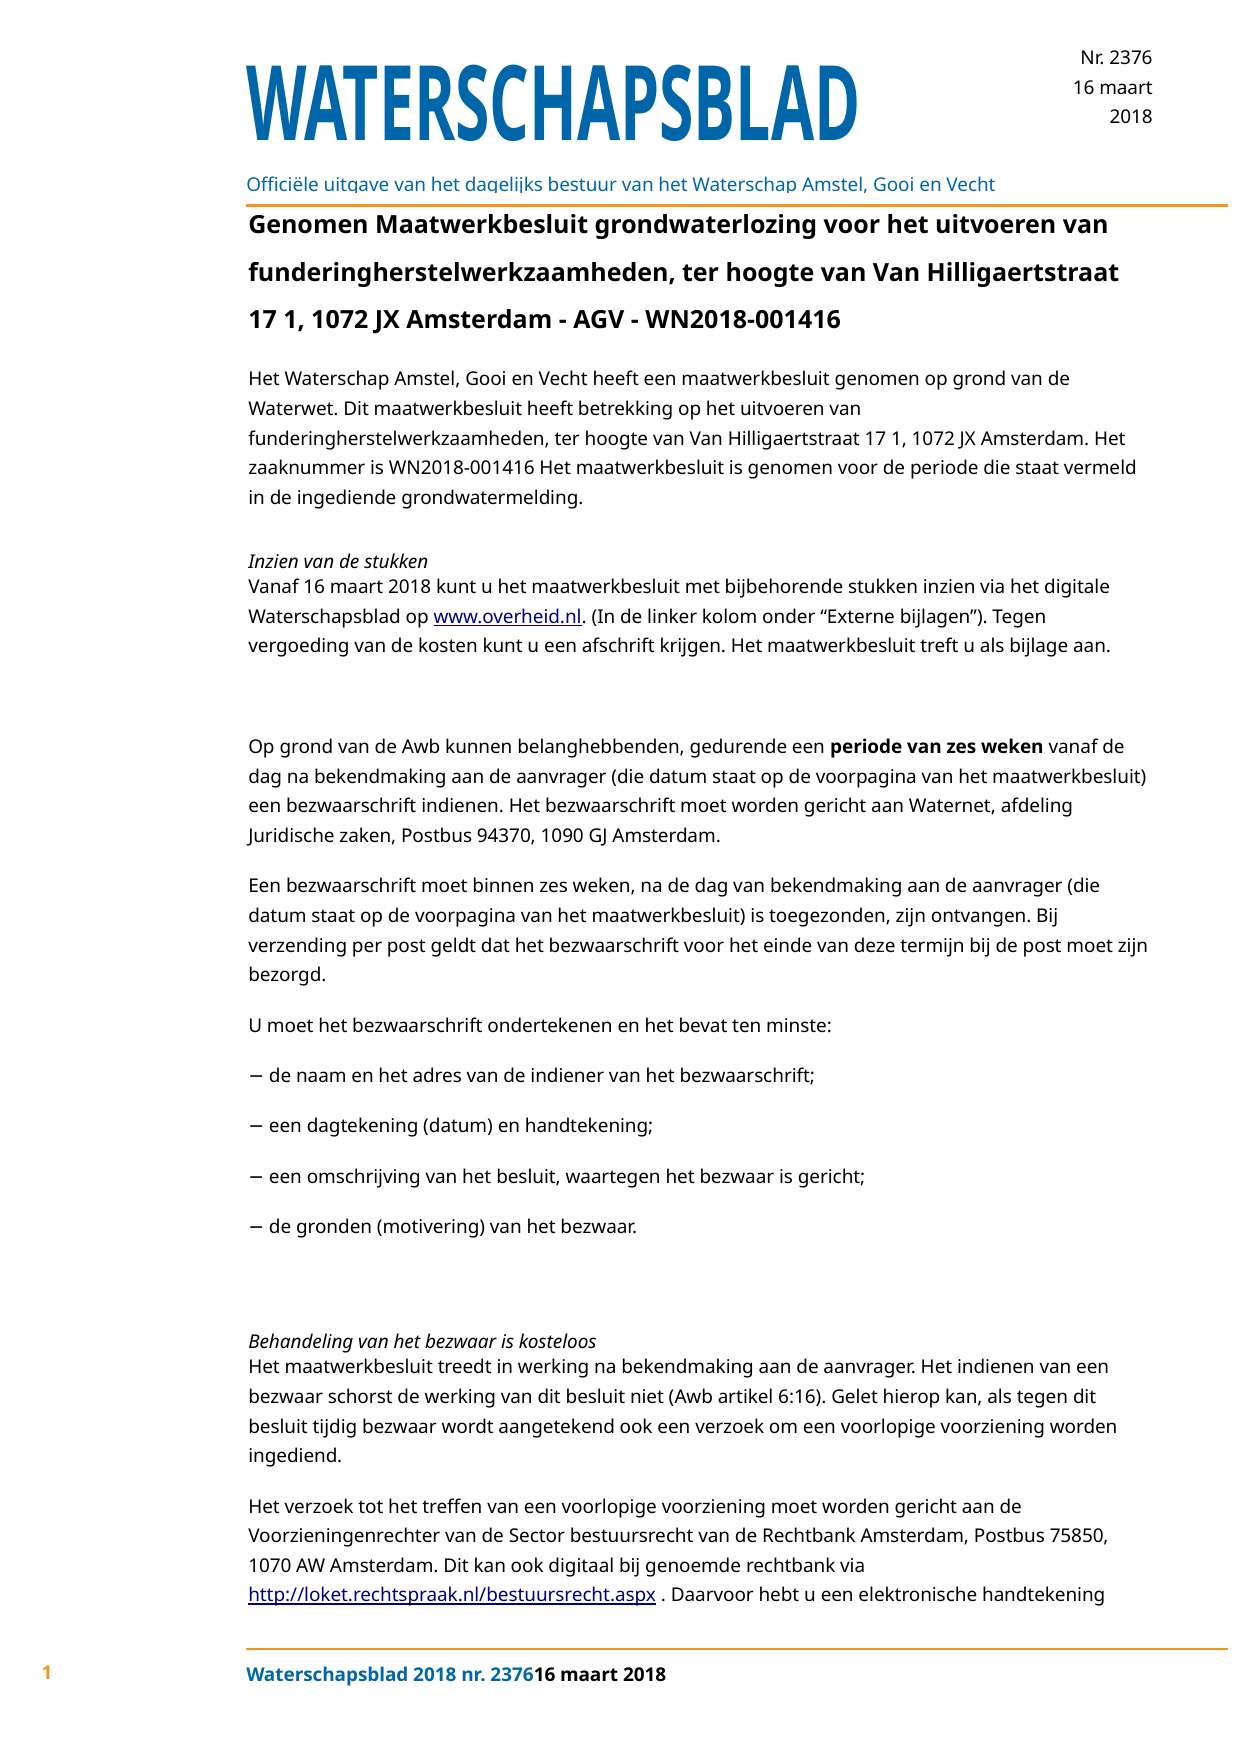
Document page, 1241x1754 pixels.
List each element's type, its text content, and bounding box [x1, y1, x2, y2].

text Op grond van de Awb kunnen belanghebbenden, gedurende een periode van zes weken vanaf de dag na bekendmaking aan de aanvrager (die datum staat op de voorpagina van het maatwerkbesluit) een bezwaarschrift indienen. Het bezwaarschrift moet worden gericht aan Waternet, afdeling Juridische zaken, Postbus 94370, 1090 GJ Amsterdam. [248, 733, 1152, 848]
text Behandeling van het bezwaar is kosteloos [248, 1328, 1152, 1354]
text U moet het bezwaarschrift ondertekenen en het bevat ten minste: [248, 1012, 1152, 1038]
text Inzien van de stukken [248, 548, 1152, 573]
picture [41, 47, 231, 172]
text − de gronden (motivering) van het bezwaar. [248, 1213, 1152, 1239]
text − een dagtekening (datum) en handtekening; [248, 1113, 1152, 1138]
text Genomen Maatwerkbesluit grondwaterlozing voor het uitvoeren van funderingherstelwerkzaamheden, ter hoogte van Van Hilligaertstraat 17 1, 1072 JX Amsterdam - AGV - WN2018-001416 [248, 207, 1152, 336]
text − een omschrijving van het besluit, waartegen het bezwaar is gericht; [248, 1163, 1152, 1189]
text − de naam en het adres van de indiener van het bezwaarschrift; [248, 1062, 1152, 1088]
text Vanaf 16 maart 2018 kunt u het maatwerkbesluit met bijbehorende stukken inzien via het digitale Waterschapsblad op www.overheid.nl. (In de linker kolom onder “Externe bijlagen”). Tegen vergoeding van de kosten kunt u een afschrift krijgen. Het maatwerkbesluit treft u als bijlage aan. [248, 573, 1152, 658]
text Het verzoek tot het treffen van een voorlopige voorziening moet worden gericht aan de Voorzieningenrechter van de Sector bestuursrecht van de Rechtbank Amsterdam, Postbus 75850, 1070 AW Amsterdam. Dit kan ook digitaal bij genoemde rechtbank via http://loket.rechtspraak.nl/bestuursrecht.aspx . Daarvoor hebt u een elektronische handtekening [248, 1493, 1152, 1607]
text Het Waterschap Amstel, Gooi en Vecht heeft een maatwerkbesluit genomen op grond van de Waterwet. Dit maatwerkbesluit heeft betrekking op het uitvoeren van funderingherstelwerkzaamheden, ter hoogte van Van Hilligaertstraat 17 1, 1072 JX Amsterdam. Het zaaknummer is WN2018-001416 Het maatwerkbesluit is genomen voor de periode die staat vermeld in de ingediende grondwatermelding. [248, 366, 1152, 509]
text Een bezwaarschrift moet binnen zes weken, na de dag van bekendmaking aan de aanvrager (die datum staat op de voorpagina van het maatwerkbesluit) is toegezonden, zijn ontvangen. Bij verzending per post geldt dat het bezwaarschrift voor het einde van deze termijn bij de post moet zijn bezorgd. [248, 873, 1152, 987]
text Het maatwerkbesluit treedt in werking na bekendmaking aan de aanvrager. Het indienen van een bezwaar schorst de werking van dit besluit niet (Awb artikel 6:16). Gelet hierop kan, als tegen dit besluit tijdig bezwaar wordt aangetekend ook een verzoek om een voorlopige voorziening worden ingediend. [248, 1354, 1152, 1468]
